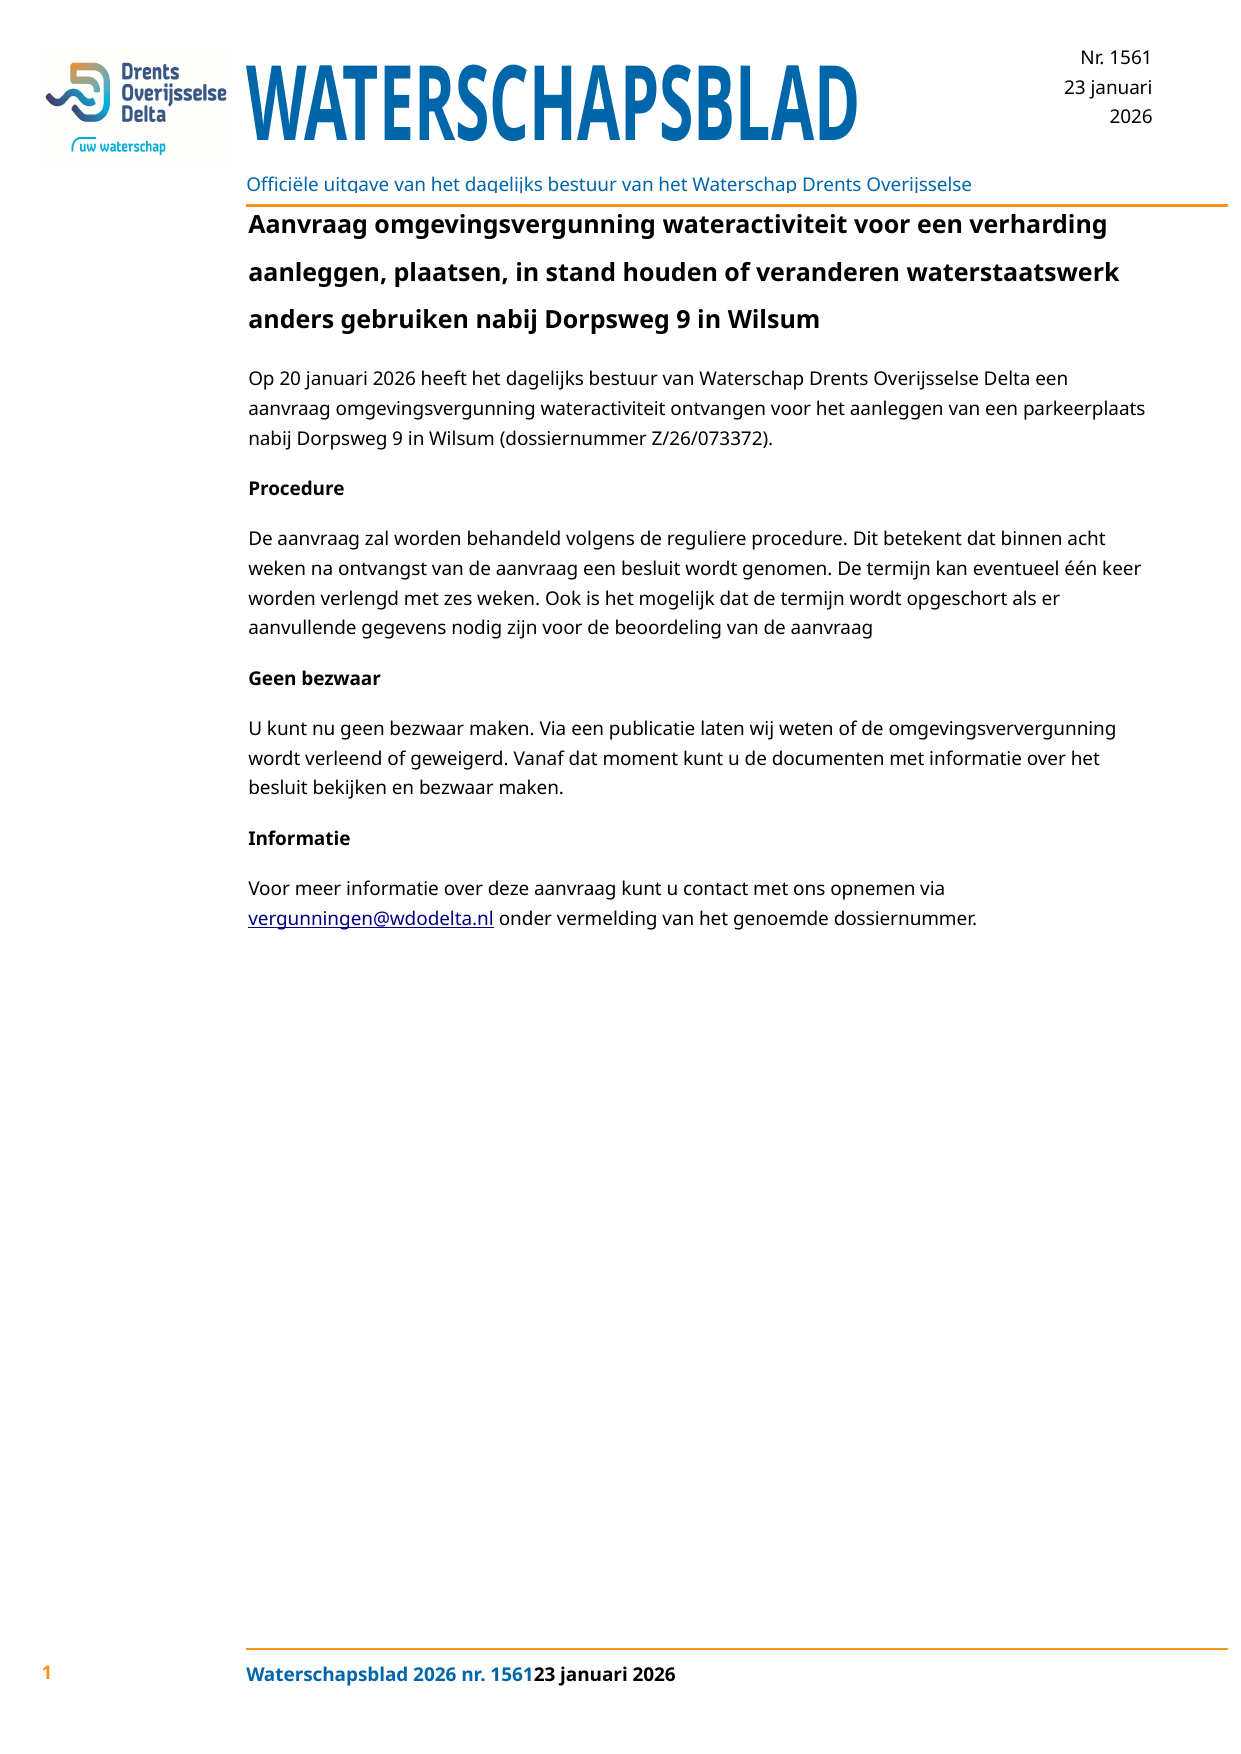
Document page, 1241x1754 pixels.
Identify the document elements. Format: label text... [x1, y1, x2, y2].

text Aanvraag omgevingsvergunning wateractiviteit voor een verharding aanleggen, plaatsen, in stand houden of veranderen waterstaatswerk anders gebruiken nabij Dorpsweg 9 in Wilsum [248, 207, 1152, 336]
text Voor meer informatie over deze aanvraag kunt u contact met ons opnemen via vergunningen@wdodelta.nl onder vermelding van het genoemde dossiernummer. [248, 875, 1152, 930]
text Op 20 januari 2026 heeft het dagelijks bestuur van Waterschap Drents Overijsselse Delta een aanvraag omgevingsvergunning wateractiviteit ontvangen voor het aanleggen van een parkeerplaats nabij Dorpsweg 9 in Wilsum (dossiernummer Z/26/073372). [248, 366, 1152, 450]
picture [41, 47, 231, 172]
text U kunt nu geen bezwaar maken. Via een publicatie laten wij weten of de omgevingsververgunning wordt verleend of geweigerd. Vanaf dat moment kunt u de documenten met informatie over het besluit bekijken en bezwaar maken. [248, 715, 1152, 800]
text Informatie [248, 825, 1152, 850]
text De aanvraag zal worden behandeld volgens de reguliere procedure. Dit betekent dat binnen acht weken na ontvangst van de aanvraag een besluit wordt genomen. De termijn kan eventueel één keer worden verlengd met zes weken. Ook is het mogelijk dat de termijn wordt opgeschort als er aanvullende gegevens nodig zijn voor de beoordeling van de aanvraag [248, 526, 1152, 640]
text Geen bezwaar [248, 665, 1152, 690]
text Procedure [248, 475, 1152, 501]
